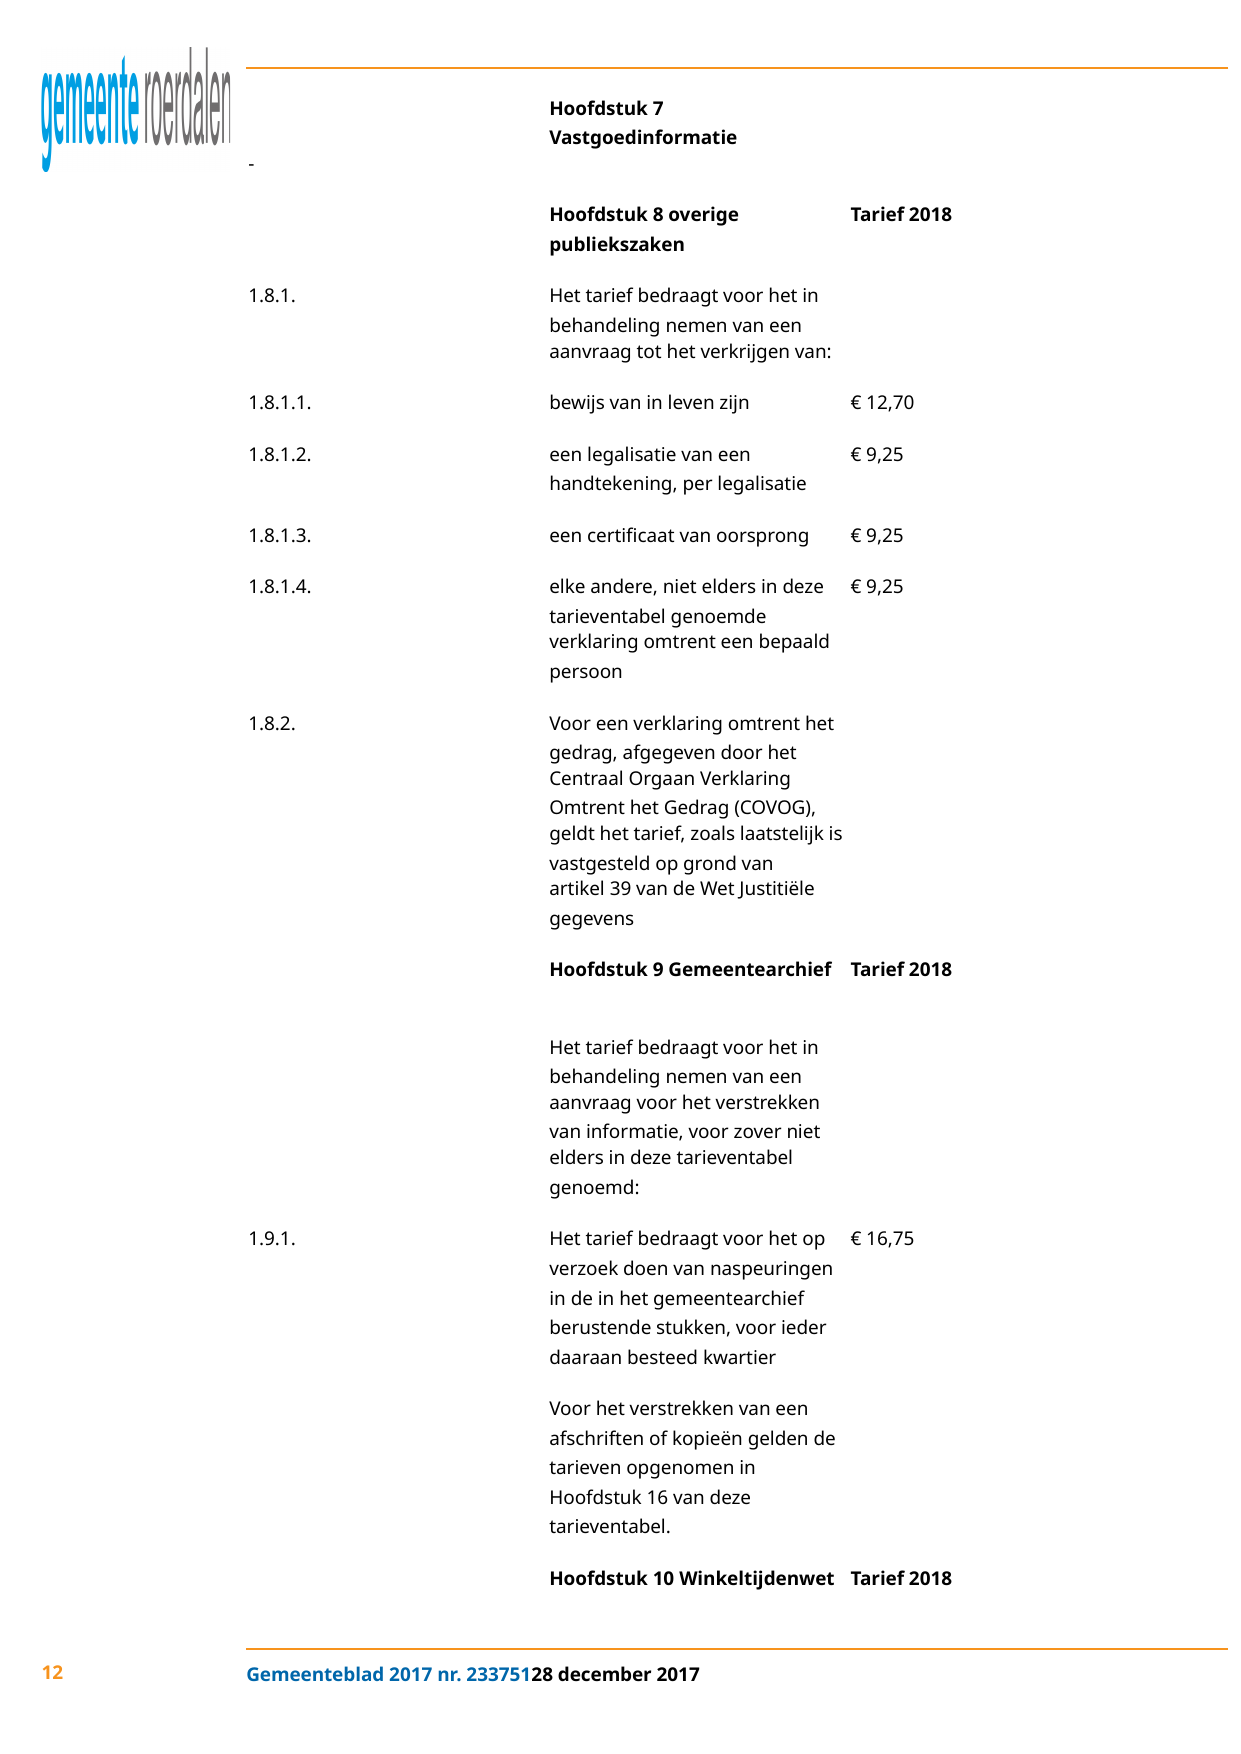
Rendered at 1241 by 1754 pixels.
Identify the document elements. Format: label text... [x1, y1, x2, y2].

table_cell verklaring omtrent een bepaald persoon [549, 629, 850, 684]
table_cell [549, 1008, 850, 1034]
table_cell [248, 415, 549, 441]
table_cell [248, 1395, 549, 1539]
table_cell geldt het tarief, zoals laatstelijk is vastgesteld op grond van [549, 820, 850, 876]
table_cell [850, 684, 1152, 710]
table_cell [248, 931, 549, 957]
table_cell aanvraag tot het verkrijgen van: [549, 338, 850, 364]
table_cell 1.9.1. [248, 1226, 549, 1369]
table_cell [850, 548, 1152, 573]
table_cell [248, 1200, 549, 1226]
table_cell [549, 257, 850, 283]
table_cell [248, 765, 549, 820]
table_cell [248, 629, 549, 684]
table_cell [248, 1008, 549, 1034]
table_cell [248, 548, 549, 573]
table_cell [549, 548, 850, 573]
table_cell € 16,75 [850, 1226, 1152, 1369]
table_cell [850, 364, 1152, 389]
table_cell [248, 1034, 549, 1089]
table_cell een legalisatie van een handtekening, per legalisatie [549, 441, 850, 496]
table_cell - [248, 150, 549, 176]
table_cell [850, 150, 1152, 176]
table_cell [248, 1565, 549, 1591]
table_cell € 9,25 [850, 441, 1152, 496]
table_cell [549, 364, 850, 389]
table_cell [549, 176, 850, 202]
table_cell [549, 1200, 850, 1226]
table_cell 1.8.1.2. [248, 441, 549, 496]
table_cell Tarief 2018 [850, 957, 1152, 982]
table_cell [850, 283, 1152, 338]
table_cell Hoofdstuk 10 Winkeltijdenwet [549, 1565, 850, 1591]
table_cell [248, 1539, 549, 1565]
table_cell [850, 983, 1152, 1008]
table_cell [850, 95, 1152, 150]
table_cell [850, 176, 1152, 202]
table_cell [850, 1539, 1152, 1565]
table_cell [248, 876, 549, 931]
table_cell [248, 364, 549, 389]
table_cell [850, 415, 1152, 441]
table_cell 1.8.2. [248, 710, 549, 765]
table_cell [549, 496, 850, 522]
table_cell [549, 150, 850, 176]
table_cell [850, 338, 1152, 364]
table_cell elke andere, niet elders in deze tarieventabel genoemde [549, 573, 850, 629]
table_cell [549, 931, 850, 957]
table_cell Het tarief bedraagt voor het in behandeling nemen van een [549, 283, 850, 338]
table_cell Hoofdstuk 8 overige publiekszaken [549, 202, 850, 257]
table_cell [850, 710, 1152, 765]
table_cell [549, 983, 850, 1008]
table_cell 1.8.1.3. [248, 522, 549, 548]
table_cell [850, 876, 1152, 931]
table_cell € 9,25 [850, 522, 1152, 548]
table_cell [248, 820, 549, 876]
table_cell [248, 684, 549, 710]
table_cell een certificaat van oorsprong [549, 522, 850, 548]
table_cell € 9,25 [850, 573, 1152, 629]
table_cell artikel 39 van de Wet Justitiële gegevens [549, 876, 850, 931]
table_cell [549, 684, 850, 710]
table_cell [850, 496, 1152, 522]
table_cell [248, 983, 549, 1008]
picture [41, 47, 231, 172]
table_cell 1.8.1.4. [248, 573, 549, 629]
table_cell Hoofdstuk 9 Gemeentearchief [549, 957, 850, 982]
table_cell [248, 1370, 549, 1395]
table_cell Tarief 2018 [850, 1565, 1152, 1591]
table_cell 1.8.1. [248, 283, 549, 338]
table_cell [850, 1008, 1152, 1034]
table_cell [850, 1370, 1152, 1395]
table_cell aanvraag voor het verstrekken van informatie, voor zover niet [549, 1089, 850, 1144]
table_cell [549, 415, 850, 441]
table_cell Voor een verklaring omtrent het gedrag, afgegeven door het [549, 710, 850, 765]
table_cell [850, 1395, 1152, 1539]
table_cell [248, 1089, 549, 1144]
table_cell [850, 1034, 1152, 1089]
table_cell [850, 820, 1152, 876]
table_cell Voor het verstrekken van een afschriften of kopieën gelden de tarieven opgenomen in Hoofdstuk 16 van deze tarieventabel. [549, 1395, 850, 1539]
picture [41, 134, 48, 172]
table_cell [248, 338, 549, 364]
table_cell [248, 496, 549, 522]
table_cell Centraal Orgaan Verklaring Omtrent het Gedrag (COVOG), [549, 765, 850, 820]
table_cell [248, 202, 549, 257]
table_cell € 12,70 [850, 389, 1152, 415]
table_cell [850, 765, 1152, 820]
table_cell [248, 176, 549, 202]
table_cell bewijs van in leven zijn [549, 389, 850, 415]
table_cell [850, 1089, 1152, 1144]
table_cell 1.8.1.1. [248, 389, 549, 415]
table_cell [850, 931, 1152, 957]
table_cell [248, 957, 549, 982]
table_cell [248, 95, 549, 150]
table_cell elders in deze tarieventabel genoemd: [549, 1145, 850, 1200]
table_cell [549, 1370, 850, 1395]
table_cell [248, 257, 549, 283]
table_cell [549, 1539, 850, 1565]
table_cell Het tarief bedraagt voor het in behandeling nemen van een [549, 1034, 850, 1089]
table_cell Het tarief bedraagt voor het op verzoek doen van naspeuringen in de in het gemeentearchief berustende stukken, voor ieder daaraan besteed kwartier [549, 1226, 850, 1369]
table_cell [850, 629, 1152, 684]
table_cell Hoofdstuk 7 Vastgoedinformatie [549, 95, 850, 150]
table_cell [850, 1145, 1152, 1200]
table_cell [850, 257, 1152, 283]
table_cell [850, 1200, 1152, 1226]
table_cell Tarief 2018 [850, 202, 1152, 257]
table_cell [248, 1145, 549, 1200]
